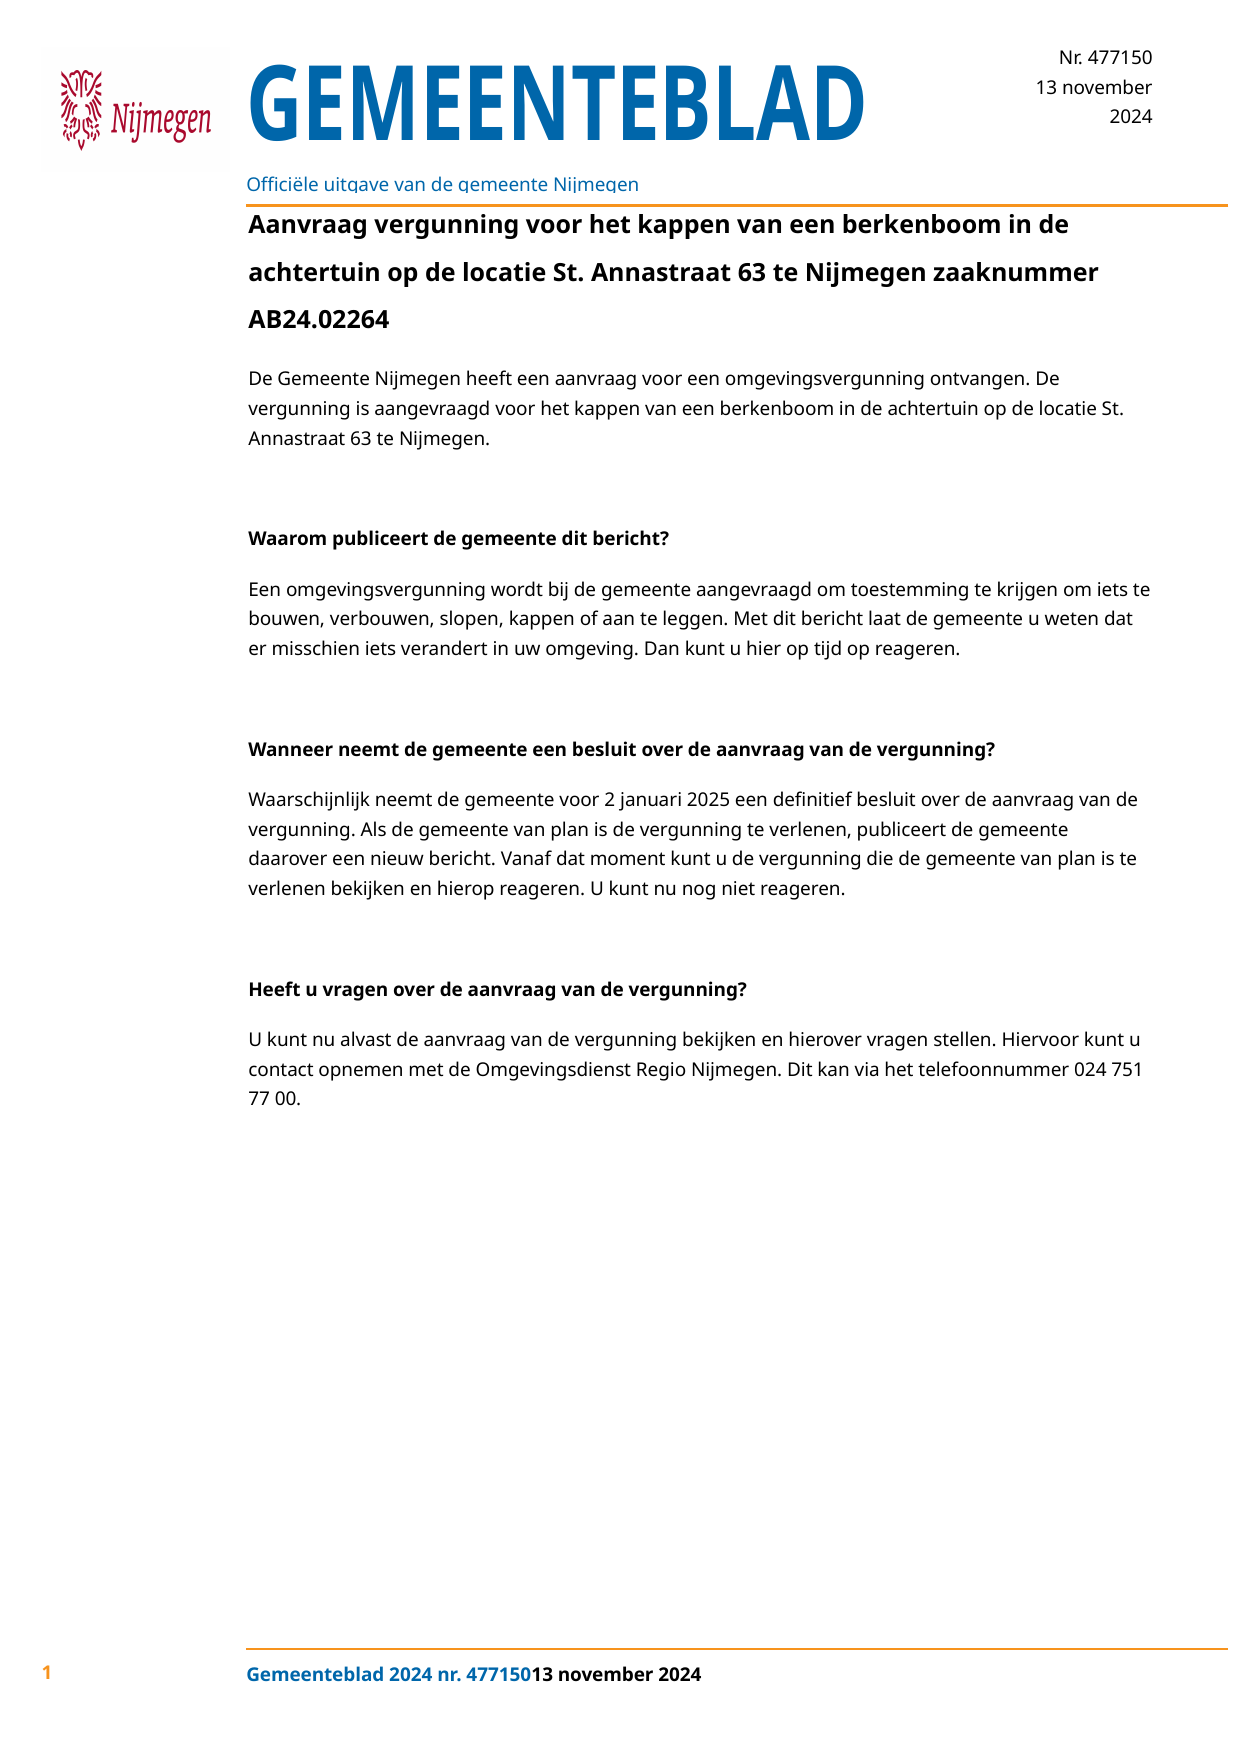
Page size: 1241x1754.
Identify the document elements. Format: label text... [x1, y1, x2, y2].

text Waarschijnlijk neemt de gemeente voor 2 januari 2025 een definitief besluit over de aanvraag van de vergunning. Als de gemeente van plan is de vergunning te verlenen, publiceert de gemeente daarover een nieuw bericht. Vanaf dat moment kunt u de vergunning die de gemeente van plan is te verlenen bekijken en hierop reageren. U kunt nu nog niet reageren. [248, 786, 1152, 901]
text Aanvraag vergunning voor het kappen van een berkenboom in de achtertuin op de locatie St. Annastraat 63 te Nijmegen zaaknummer AB24.02264 [248, 207, 1152, 336]
text Waarom publiceert de gemeente dit bericht? [248, 526, 1152, 551]
text Een omgevingsvergunning wordt bij de gemeente aangevraagd om toestemming te krijgen om iets te bouwen, verbouwen, slopen, kappen of aan te leggen. Met dit bericht laat de gemeente u weten dat er misschien iets verandert in uw omgeving. Dan kunt u hier op tijd op reageren. [248, 576, 1152, 661]
text De Gemeente Nijmegen heeft een aanvraag voor een omgevingsvergunning ontvangen. De vergunning is aangevraagd voor het kappen van een berkenboom in de achtertuin op de locatie St. Annastraat 63 te Nijmegen. [248, 366, 1152, 450]
text Wanneer neemt de gemeente een besluit over de aanvraag van de vergunning? [248, 736, 1152, 762]
text Heeft u vragen over de aanvraag van de vergunning? [248, 976, 1152, 1002]
picture [41, 47, 231, 172]
text U kunt nu alvast de aanvraag van de vergunning bekijken en hierover vragen stellen. Hiervoor kunt u contact opnemen met de Omgevingsdienst Regio Nijmegen. Dit kan via het telefoonnummer 024 751 77 00. [248, 1026, 1152, 1111]
